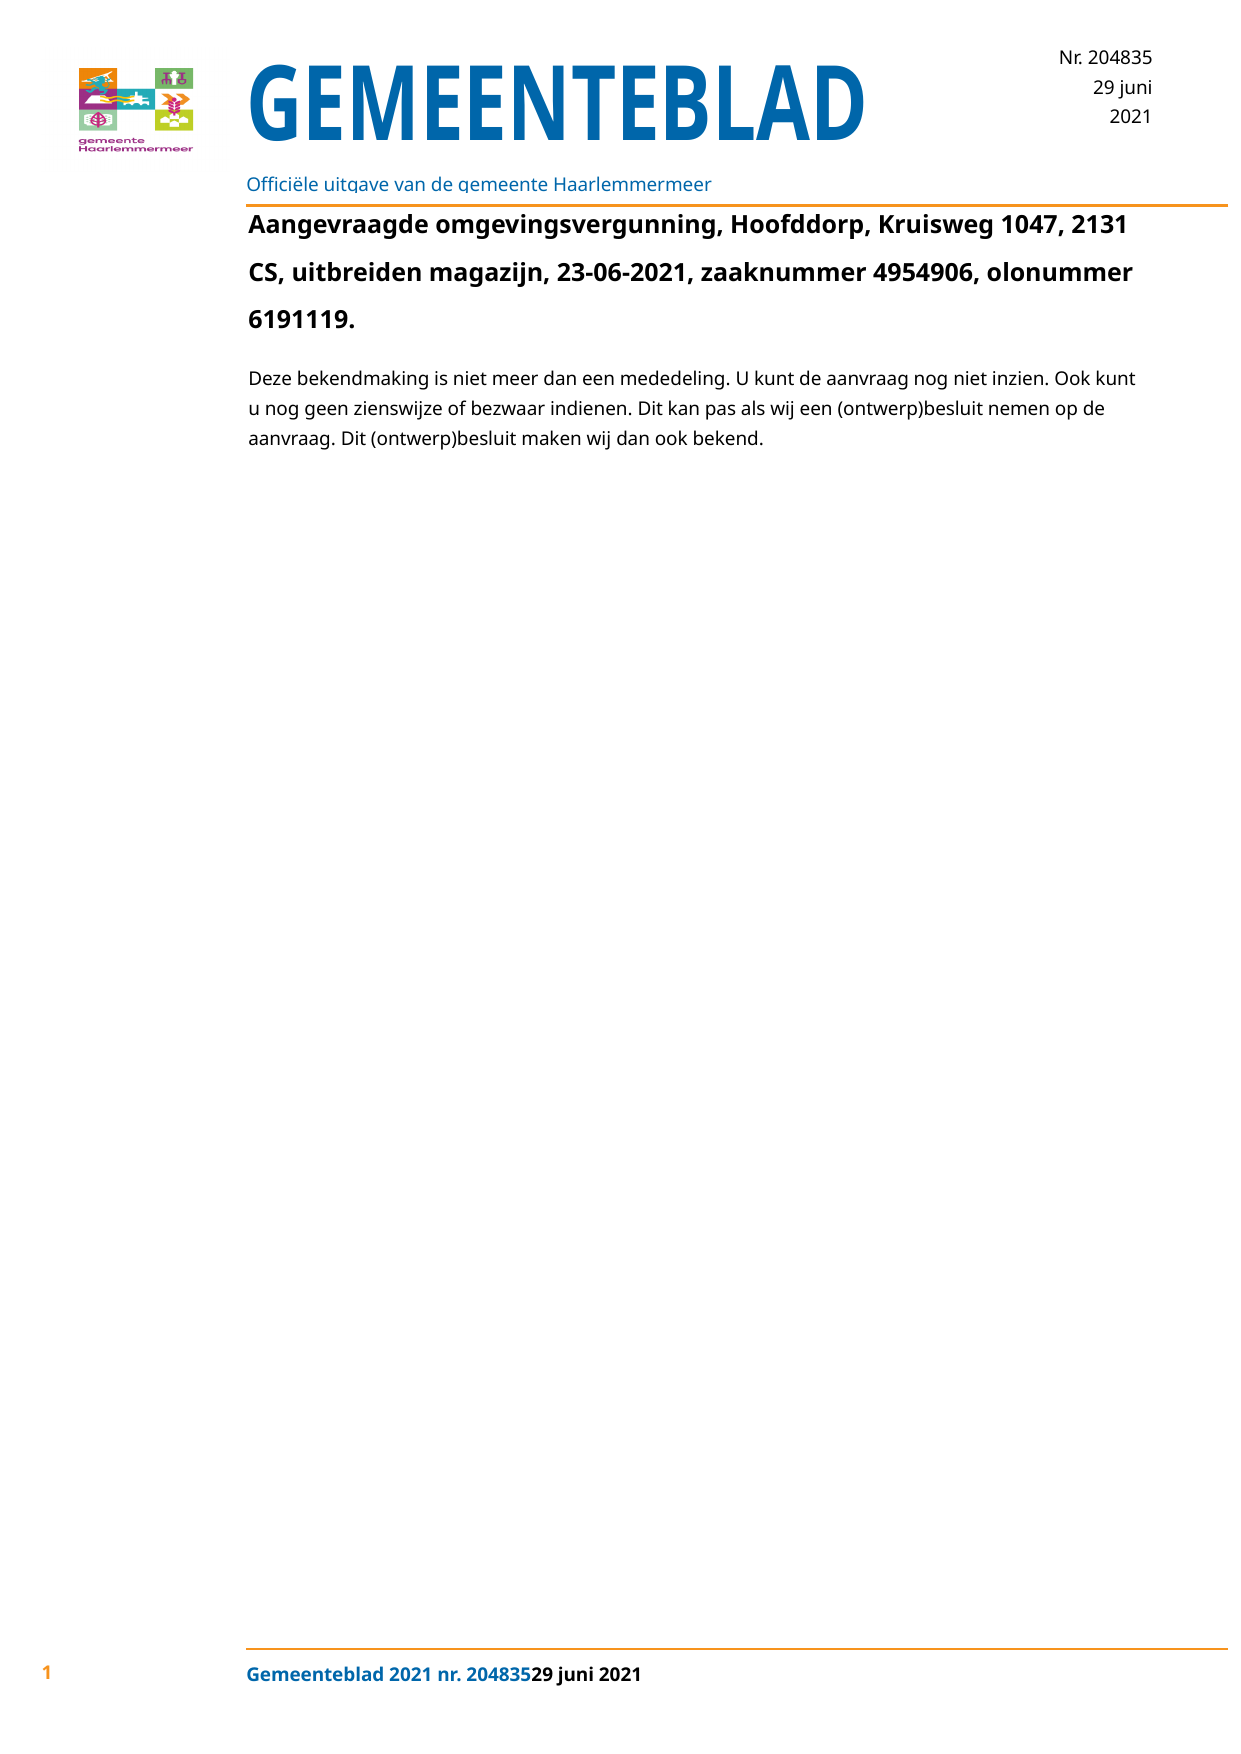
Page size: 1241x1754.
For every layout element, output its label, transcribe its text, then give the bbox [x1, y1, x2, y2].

text Deze bekendmaking is niet meer dan een mededeling. U kunt de aanvraag nog niet inzien. Ook kunt u nog geen zienswijze of bezwaar indienen. Dit kan pas als wij een (ontwerp)besluit nemen op de aanvraag. Dit (ontwerp)besluit maken wij dan ook bekend. [248, 366, 1152, 450]
text Aangevraagde omgevingsvergunning, Hoofddorp, Kruisweg 1047, 2131 CS, uitbreiden magazijn, 23-06-2021, zaaknummer 4954906, olonummer 6191119. [248, 207, 1152, 336]
picture [41, 47, 231, 172]
